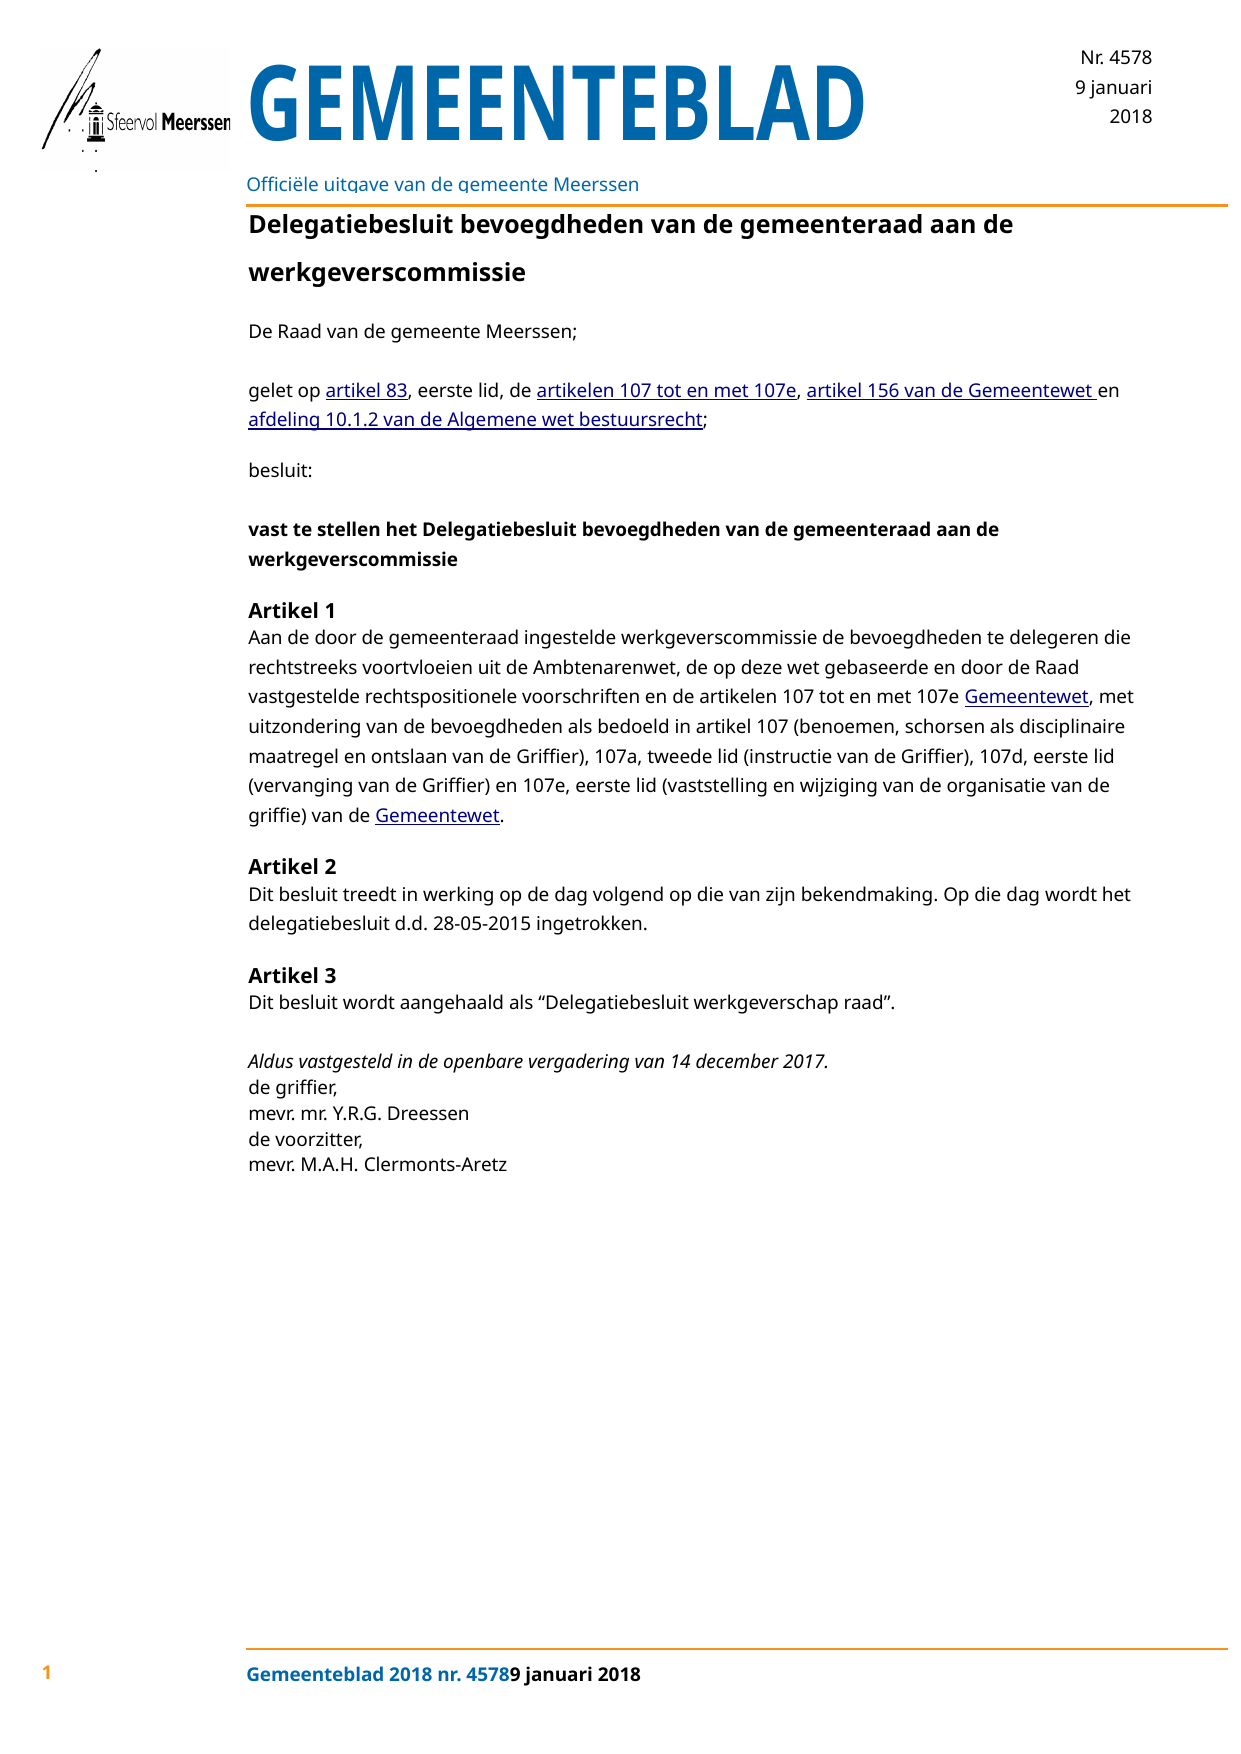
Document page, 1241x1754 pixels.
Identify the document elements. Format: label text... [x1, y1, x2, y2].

text besluit: [248, 457, 1152, 483]
text Dit besluit treedt in werking op de dag volgend op die van zijn bekendmaking. Op die dag wordt het delegatiebesluit d.d. 28-05-2015 ingetrokken. [248, 881, 1152, 936]
text Delegatiebesluit bevoegdheden van de gemeenteraad aan de werkgeverscommissie [248, 207, 1152, 288]
text de griffier, [248, 1074, 1152, 1100]
text Aldus vastgesteld in de openbare vergadering van 14 december 2017. [248, 1048, 1152, 1074]
text de voorzitter, [248, 1126, 1152, 1151]
text Artikel 3 [248, 961, 1152, 989]
text vast te stellen het Delegatiebesluit bevoegdheden van de gemeenteraad aan de werkgeverscommissie [248, 516, 1152, 571]
text Aan de door de gemeenteraad ingestelde werkgeverscommissie de bevoegdheden te delegeren die rechtstreeks voortvloeien uit de Ambtenarenwet, de op deze wet gebaseerde en door de Raad vastgestelde rechtspositionele voorschriften en de artikelen 107 tot en met 107e Gemeentewet, met uitzondering van de bevoegdheden als bedoeld in artikel 107 (benoemen, schorsen als disciplinaire maatregel en ontslaan van de Griffier), 107a, tweede lid (instructie van de Griffier), 107d, eerste lid (vervanging van de Griffier) en 107e, eerste lid (vaststelling en wijziging van de organisatie van de griffie) van de Gemeentewet. [248, 624, 1152, 828]
text gelet op artikel 83, eerste lid, de artikelen 107 tot en met 107e, artikel 156 van de Gemeentewet en afdeling 10.1.2 van de Algemene wet bestuursrecht; [248, 377, 1152, 432]
text Artikel 1 [248, 596, 1152, 624]
picture [41, 47, 231, 172]
text mevr. mr. Y.R.G. Dreessen [248, 1100, 1152, 1126]
text mevr. M.A.H. Clermonts-Aretz [248, 1151, 1152, 1177]
text Artikel 2 [248, 852, 1152, 881]
text De Raad van de gemeente Meerssen; [248, 318, 1152, 344]
text Dit besluit wordt aangehaald als “Delegatiebesluit werkgeverschap raad”. [248, 989, 1152, 1015]
